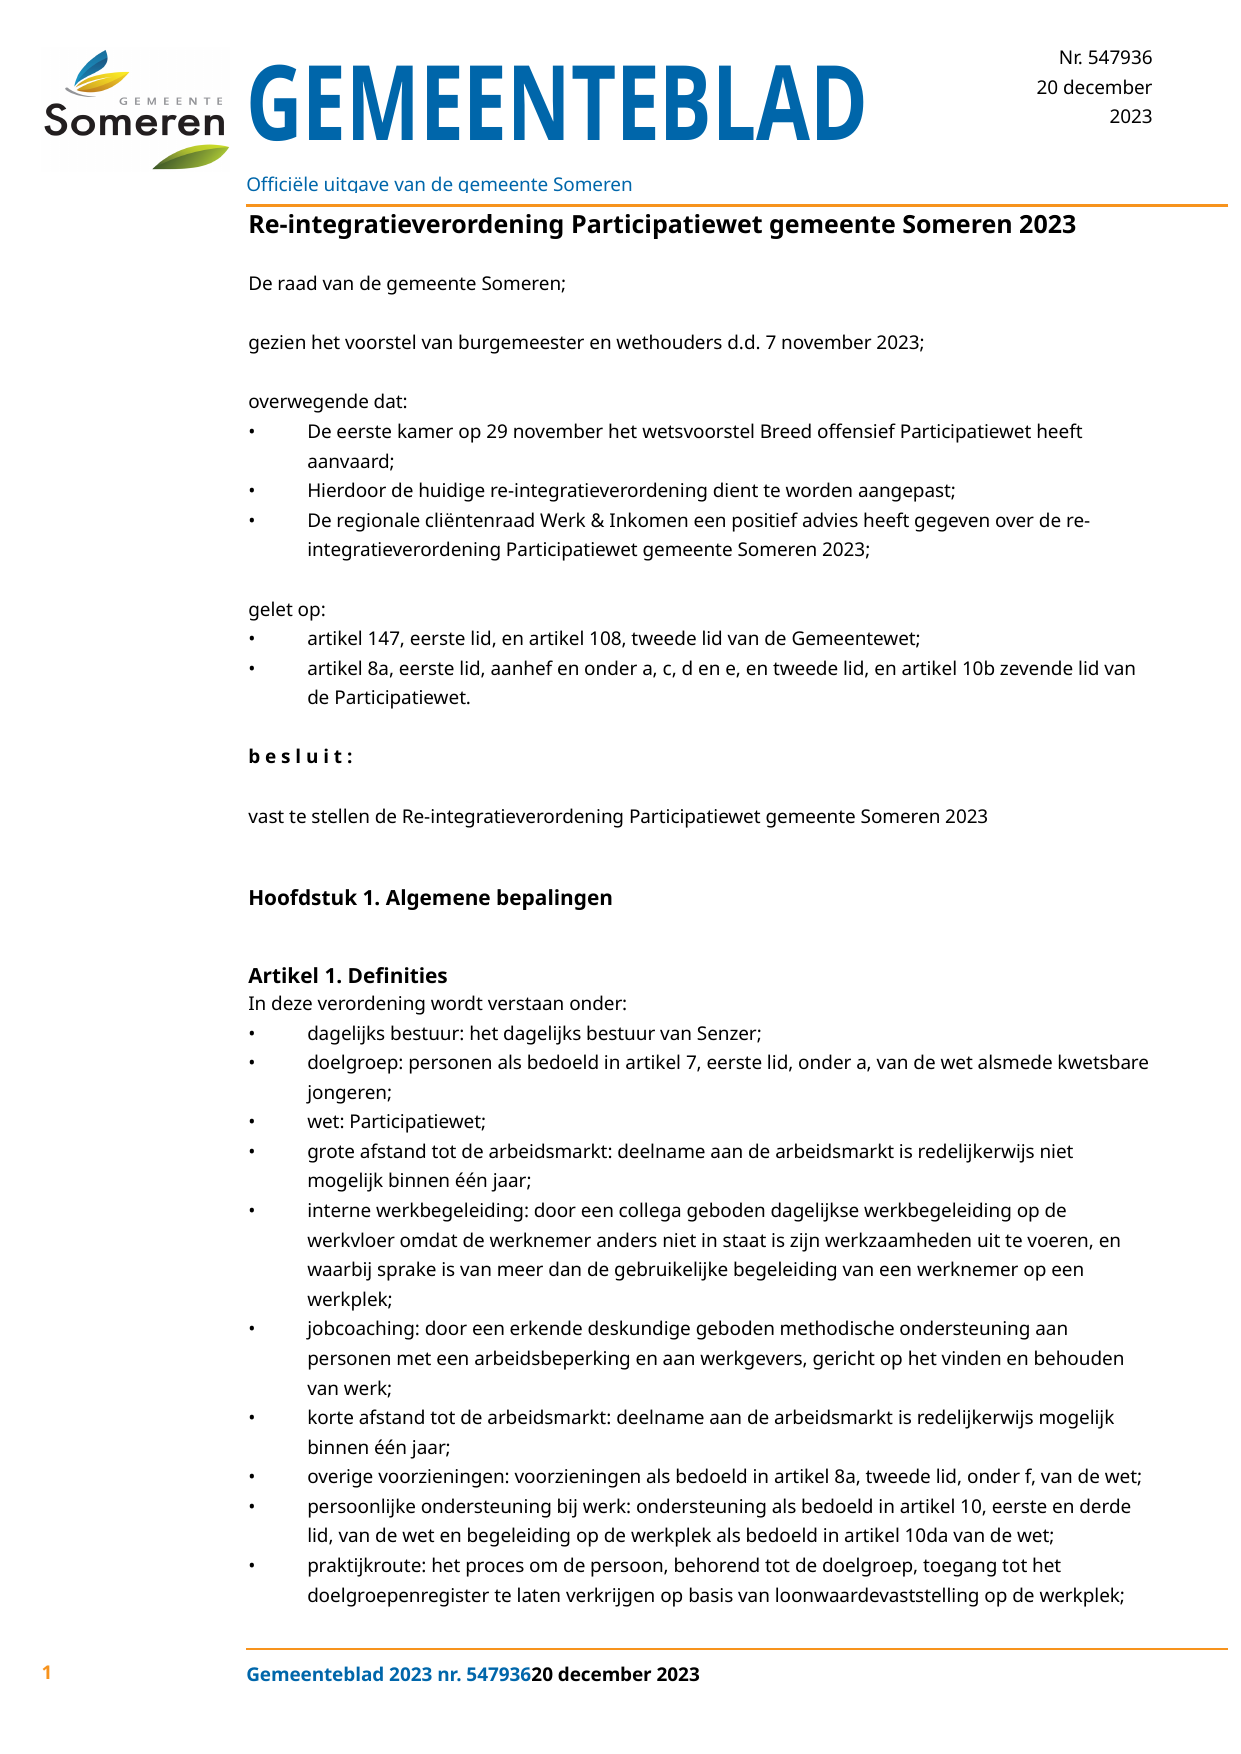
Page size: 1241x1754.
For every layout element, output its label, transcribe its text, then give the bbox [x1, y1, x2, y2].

list jobcoaching: door een erkende deskundige geboden methodische ondersteuning aan personen met een arbeidsbeperking en aan werkgevers, gericht op het vinden en behouden van werk; [248, 1316, 1152, 1400]
list artikel 147, eerste lid, en artikel 108, tweede lid van de Gemeentewet; [248, 625, 1152, 651]
text overwegende dat: [248, 389, 1152, 414]
text gezien het voorstel van burgemeester en wethouders d.d. 7 november 2023; [248, 329, 1152, 355]
list dagelijks bestuur: het dagelijks bestuur van Senzer; [248, 1020, 1152, 1045]
text De raad van de gemeente Someren; [248, 270, 1152, 296]
list De eerste kamer op 29 november het wetsvoorstel Breed offensief Participatiewet heeft aanvaard; [248, 418, 1152, 473]
list praktijkroute: het proces om de persoon, behorend tot de doelgroep, toegang tot het doelgroepenregister te laten verkrijgen op basis van loonwaardevaststelling op de werkplek; [248, 1552, 1152, 1607]
text Hoofdstuk 1. Algemene bepalingen [248, 883, 1152, 911]
picture [41, 47, 231, 172]
list overige voorzieningen: voorzieningen als bedoeld in artikel 8a, tweede lid, onder f, van de wet; [248, 1463, 1152, 1489]
text b e s l u i t : [248, 744, 1152, 769]
text Re-integratieverordening Participatiewet gemeente Someren 2023 [248, 207, 1152, 241]
list Hierdoor de huidige re-integratieverordening dient te worden aangepast; [248, 477, 1152, 503]
text vast te stellen de Re-integratieverordening Participatiewet gemeente Someren 2023 [248, 803, 1152, 828]
text Artikel 1. Definities [248, 962, 1152, 990]
list doelgroep: personen als bedoeld in artikel 7, eerste lid, onder a, van de wet alsmede kwetsbare jongeren; [248, 1049, 1152, 1104]
list artikel 8a, eerste lid, aanhef en onder a, c, d en e, en tweede lid, en artikel 10b zevende lid van de Participatiewet. [248, 655, 1152, 710]
list interne werkbegeleiding: door een collega geboden dagelijkse werkbegeleiding op de werkvloer omdat de werknemer anders niet in staat is zijn werkzaamheden uit te voeren, en waarbij sprake is van meer dan de gebruikelijke begeleiding van een werknemer op een werkplek; [248, 1197, 1152, 1312]
text gelet op: [248, 596, 1152, 621]
list persoonlijke ondersteuning bij werk: ondersteuning als bedoeld in artikel 10, eerste en derde lid, van de wet en begeleiding op de werkplek als bedoeld in artikel 10da van de wet; [248, 1493, 1152, 1548]
list De regionale cliëntenraad Werk & Inkomen een positief advies heeft gegeven over de re-integratieverordening Participatiewet gemeente Someren 2023; [248, 507, 1152, 562]
text In deze verordening wordt verstaan onder: [248, 990, 1152, 1016]
list korte afstand tot de arbeidsmarkt: deelname aan de arbeidsmarkt is redelijkerwijs mogelijk binnen één jaar; [248, 1404, 1152, 1459]
list grote afstand tot de arbeidsmarkt: deelname aan de arbeidsmarkt is redelijkerwijs niet mogelijk binnen één jaar; [248, 1138, 1152, 1193]
list wet: Participatiewet; [248, 1108, 1152, 1134]
